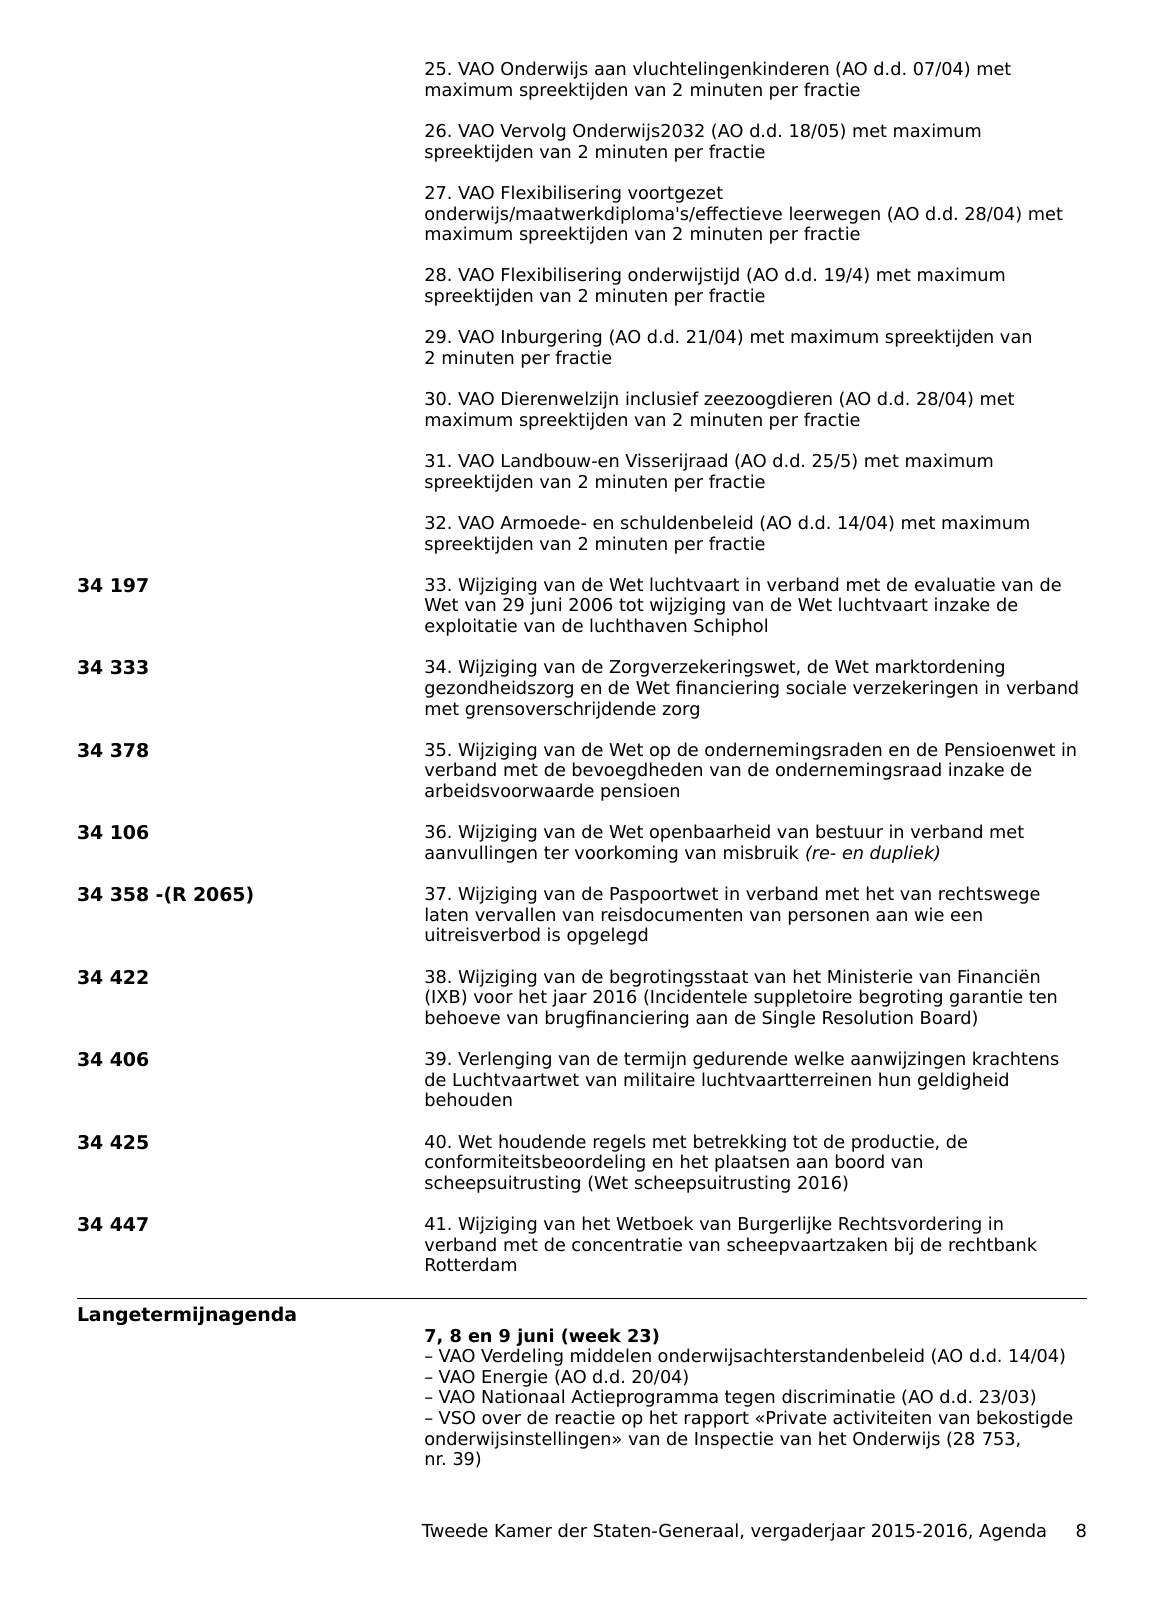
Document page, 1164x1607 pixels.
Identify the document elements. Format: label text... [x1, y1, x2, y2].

table_cell [77, 719, 401, 740]
table_cell [401, 1111, 418, 1132]
table_cell 29. VAO Inburgering (AO d.d. 21/04) met maximum spreektijden van 2 minuten per fractie [418, 327, 1087, 368]
table_cell [77, 1367, 401, 1387]
table_cell [77, 307, 401, 327]
table_cell 37. Wijziging van de Paspoortwet in verband met het van rechtswege laten vervallen van reisdocumenten van personen aan wie een uitreisverbod is opgelegd [418, 884, 1087, 946]
table_cell [77, 121, 401, 162]
table_cell [401, 1214, 418, 1276]
table_cell [77, 369, 401, 389]
table_cell [418, 307, 1087, 327]
table_cell 34 422 [77, 967, 401, 1028]
table_cell [418, 1194, 1087, 1214]
table_cell [401, 657, 418, 719]
table_cell [77, 554, 401, 575]
table_cell – VAO Verdeling middelen onderwijsachterstandenbeleid (AO d.d. 14/04) [418, 1346, 1087, 1367]
table_cell [77, 864, 401, 884]
table_cell [401, 554, 418, 575]
table_cell [401, 1194, 418, 1214]
table_cell [418, 1029, 1087, 1049]
table_cell [77, 59, 401, 100]
table_cell [77, 183, 401, 245]
table_cell 39. Verlenging van de termijn gedurende welke aanwijzingen krachtens de Luchtvaartwet van militaire luchtvaartterreinen hun geldigheid behouden [418, 1049, 1087, 1111]
table_cell – VAO Energie (AO d.d. 20/04) [418, 1367, 1087, 1387]
table_cell [418, 245, 1087, 265]
table_cell [401, 183, 418, 245]
table_cell [401, 265, 418, 307]
table_cell 34 197 [77, 575, 401, 637]
table_cell [401, 513, 418, 554]
table_cell – VSO over de reactie op het rapport «Private activiteiten van bekostigde onderwijsinstellingen» van de Inspectie van het Onderwijs (28 753, nr. 39) [418, 1408, 1087, 1470]
table_cell 26. VAO Vervolg Onderwijs2032 (AO d.d. 18/05) met maximum spreektijden van 2 minuten per fractie [418, 121, 1087, 162]
table_cell [401, 575, 418, 637]
table_cell [401, 740, 418, 802]
table_cell [401, 369, 418, 389]
table_cell [418, 802, 1087, 822]
table_cell [401, 100, 418, 121]
table_cell [77, 327, 401, 368]
table_cell 34 406 [77, 1049, 401, 1111]
table_cell [401, 946, 418, 967]
table_cell [418, 162, 1087, 183]
table_cell [77, 1029, 401, 1049]
table_cell [401, 884, 418, 946]
table_cell [418, 430, 1087, 451]
table_cell [401, 245, 418, 265]
table_cell 34. Wijziging van de Zorgverzekeringswet, de Wet marktordening gezondheidszorg en de Wet financiering sociale verzekeringen in verband met grensoverschrijdende zorg [418, 657, 1087, 719]
table_cell [401, 59, 418, 100]
table_cell [77, 245, 401, 265]
table_cell 27. VAO Flexibilisering voortgezet onderwijs/maatwerkdiploma's/effectieve leerwegen (AO d.d. 28/04) met maximum spreektijden van 2 minuten per fractie [418, 183, 1087, 245]
table_cell 7, 8 en 9 juni (week 23) [418, 1326, 1087, 1346]
table_cell 34 425 [77, 1132, 401, 1193]
table_cell [418, 946, 1087, 967]
table_cell [77, 637, 401, 657]
table_cell [401, 719, 418, 740]
table_cell [401, 1367, 418, 1387]
table_cell [418, 492, 1087, 513]
table_cell 34 106 [77, 822, 401, 863]
table_cell [77, 100, 401, 121]
table_cell [77, 802, 401, 822]
table_cell 34 378 [77, 740, 401, 802]
table_cell [77, 430, 401, 451]
table_cell [77, 389, 401, 430]
table_cell [401, 1049, 418, 1111]
table_cell [77, 1194, 401, 1214]
table_cell [418, 1111, 1087, 1132]
table_cell 40. Wet houdende regels met betrekking tot de productie, de conformiteitsbeoordeling en het plaatsen aan boord van scheepsuitrusting (Wet scheepsuitrusting 2016) [418, 1132, 1087, 1193]
table_cell 28. VAO Flexibilisering onderwijstijd (AO d.d. 19/4) met maximum spreektijden van 2 minuten per fractie [418, 265, 1087, 307]
table_header [418, 1299, 1087, 1326]
table_cell 34 333 [77, 657, 401, 719]
table_cell [401, 637, 418, 657]
table_cell [401, 802, 418, 822]
table_cell [77, 1111, 401, 1132]
table_cell [418, 719, 1087, 740]
table_cell 34 358 -(R 2065) [77, 884, 401, 946]
table_cell 36. Wijziging van de Wet openbaarheid van bestuur in verband met aanvullingen ter voorkoming van misbruik (re- en dupliek) [418, 822, 1087, 863]
table_cell 30. VAO Dierenwelzijn inclusief zeezoogdieren (AO d.d. 28/04) met maximum spreektijden van 2 minuten per fractie [418, 389, 1087, 430]
table_cell [401, 1408, 418, 1470]
table_cell – VAO Nationaal Actieprogramma tegen discriminatie (AO d.d. 23/03) [418, 1388, 1087, 1408]
table_cell [77, 1346, 401, 1367]
table_cell [77, 265, 401, 307]
table_cell 31. VAO Landbouw-en Visserijraad (AO d.d. 25/5) met maximum spreektijden van 2 minuten per fractie [418, 451, 1087, 492]
table_cell [418, 864, 1087, 884]
table_cell [401, 307, 418, 327]
table_cell 32. VAO Armoede- en schuldenbeleid (AO d.d. 14/04) met maximum spreektijden van 2 minuten per fractie [418, 513, 1087, 554]
table_cell [77, 1408, 401, 1470]
table_cell [77, 1388, 401, 1408]
table_cell [401, 967, 418, 1028]
table_cell [401, 1346, 418, 1367]
table_cell [418, 554, 1087, 575]
table_cell 33. Wijziging van de Wet luchtvaart in verband met de evaluatie van de Wet van 29 juni 2006 tot wijziging van de Wet luchtvaart inzake de exploitatie van de luchthaven Schiphol [418, 575, 1087, 637]
table_cell [401, 121, 418, 162]
table_cell [401, 430, 418, 451]
table_cell [77, 1326, 401, 1346]
table_cell [401, 451, 418, 492]
table_cell [401, 162, 418, 183]
table_cell [418, 100, 1087, 121]
table_cell [401, 1326, 418, 1346]
table_cell 25. VAO Onderwijs aan vluchtelingenkinderen (AO d.d. 07/04) met maximum spreektijden van 2 minuten per fractie [418, 59, 1087, 100]
table_cell [77, 946, 401, 967]
table_cell [401, 389, 418, 430]
table_cell 35. Wijziging van de Wet op de ondernemingsraden en de Pensioenwet in verband met de bevoegdheden van de ondernemingsraad inzake de arbeidsvoorwaarde pensioen [418, 740, 1087, 802]
table_cell [77, 513, 401, 554]
table_cell [77, 492, 401, 513]
table_cell [418, 369, 1087, 389]
table_cell [401, 864, 418, 884]
table_cell [401, 1029, 418, 1049]
table_cell [77, 451, 401, 492]
table_cell [401, 1388, 418, 1408]
table_cell [401, 492, 418, 513]
table_header [401, 1299, 418, 1326]
table_cell [401, 822, 418, 863]
table_header Langetermijnagenda [77, 1299, 401, 1326]
table_cell 38. Wijziging van de begrotingsstaat van het Ministerie van Financiën (IXB) voor het jaar 2016 (Incidentele suppletoire begroting garantie ten behoeve van brugfinanciering aan de Single Resolution Board) [418, 967, 1087, 1028]
table_cell 41. Wijziging van het Wetboek van Burgerlijke Rechtsvordering in verband met de concentratie van scheepvaartzaken bij de rechtbank Rotterdam [418, 1214, 1087, 1276]
table_cell [418, 637, 1087, 657]
table_cell [77, 162, 401, 183]
table_cell [401, 1132, 418, 1193]
table_cell [401, 327, 418, 368]
table_cell 34 447 [77, 1214, 401, 1276]
